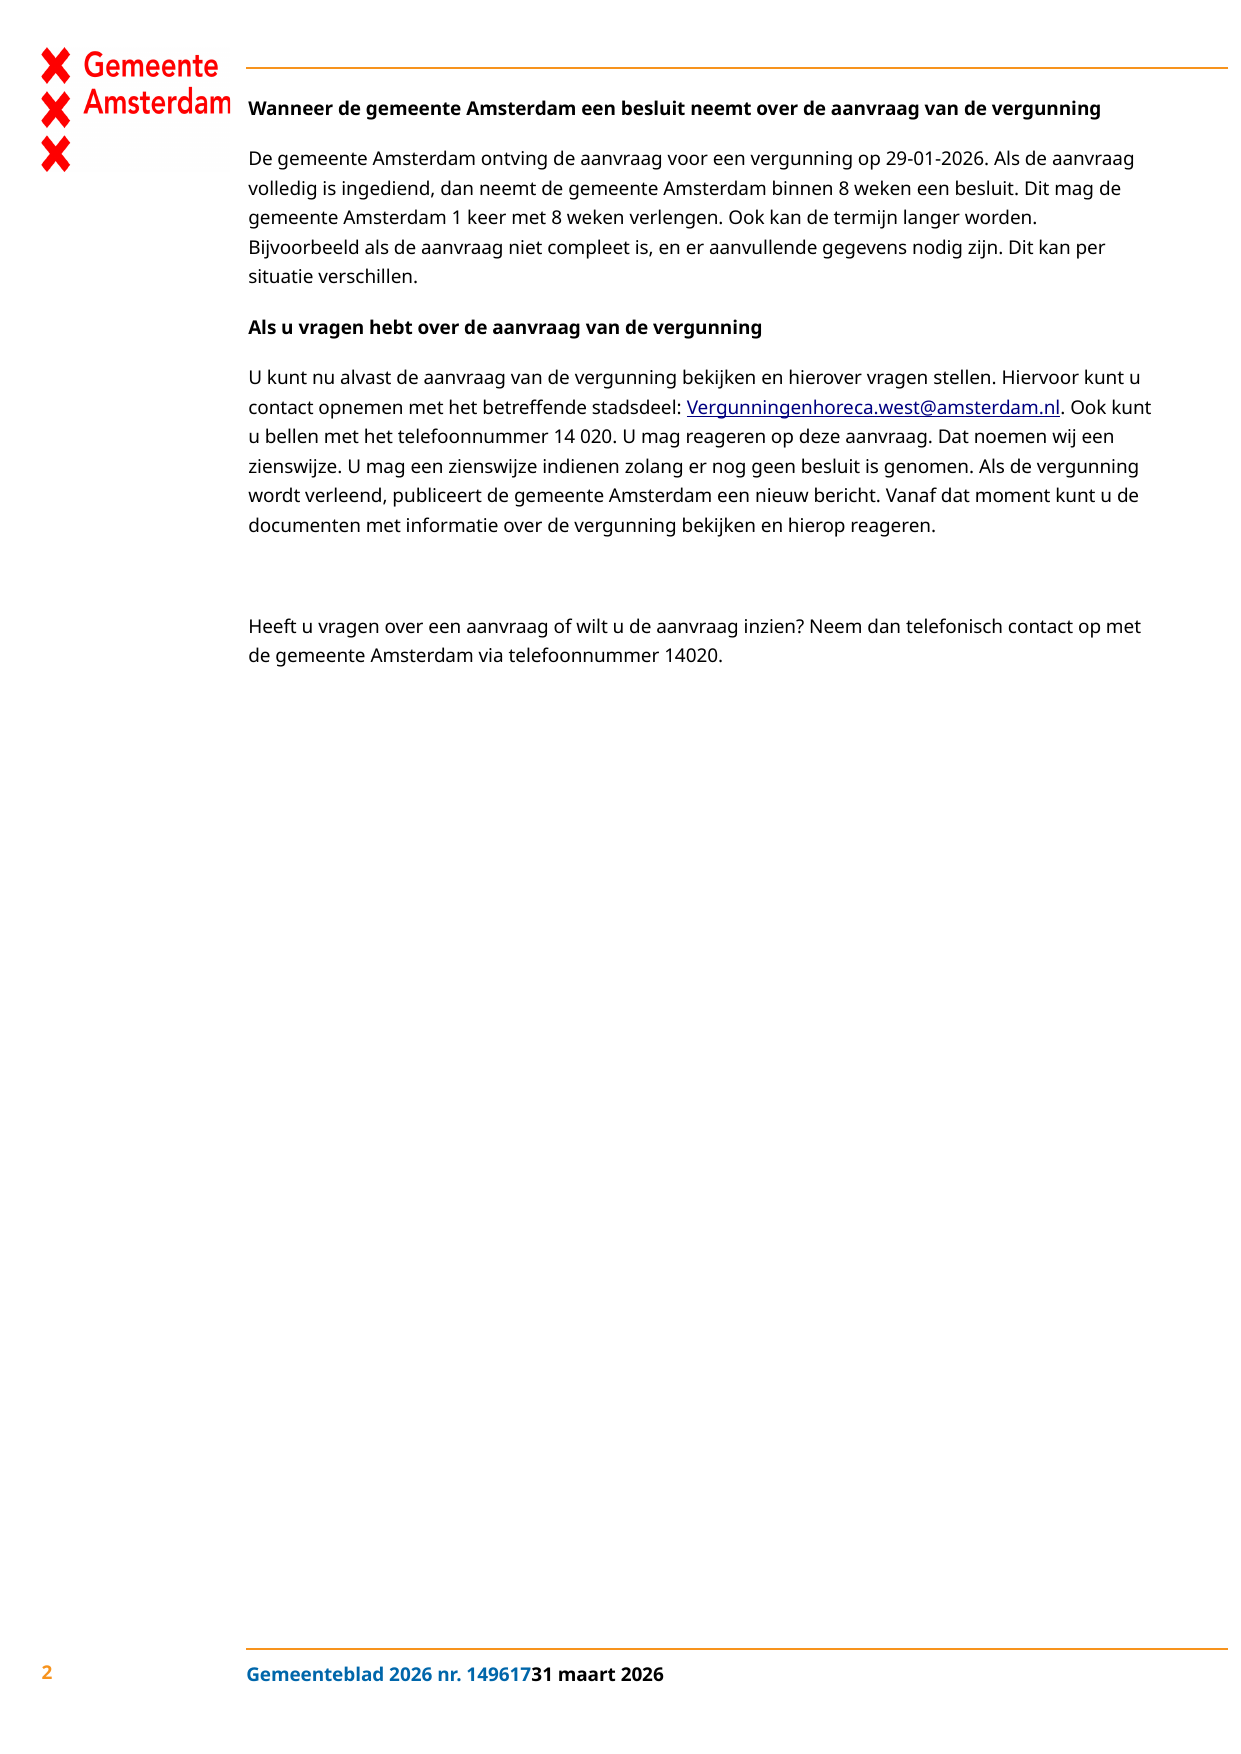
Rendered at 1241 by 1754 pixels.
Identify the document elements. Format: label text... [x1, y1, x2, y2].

text U kunt nu alvast de aanvraag van de vergunning bekijken en hierover vragen stellen. Hiervoor kunt u contact opnemen met het betreffende stadsdeel: Vergunningenhoreca.west@amsterdam.nl. Ook kunt u bellen met het telefoonnummer 14 020. U mag reageren op deze aanvraag. Dat noemen wij een zienswijze. U mag een zienswijze indienen zolang er nog geen besluit is genomen. Als de vergunning wordt verleend, publiceert de gemeente Amsterdam een nieuw bericht. Vanaf dat moment kunt u de documenten met informatie over de vergunning bekijken en hierop reageren. [248, 364, 1152, 538]
text Wanneer de gemeente Amsterdam een besluit neemt over de aanvraag van de vergunning [248, 95, 1152, 121]
text De gemeente Amsterdam ontving de aanvraag voor een vergunning op 29-01-2026. Als de aanvraag volledig is ingediend, dan neemt de gemeente Amsterdam binnen 8 weken een besluit. Dit mag de gemeente Amsterdam 1 keer met 8 weken verlengen. Ook kan de termijn langer worden. Bijvoorbeeld als de aanvraag niet compleet is, en er aanvullende gegevens nodig zijn. Dit kan per situatie verschillen. [248, 145, 1152, 289]
text Heeft u vragen over een aanvraag of wilt u de aanvraag inzien? Neem dan telefonisch contact op met de gemeente Amsterdam via telefoonnummer 14020. [248, 613, 1152, 668]
picture [41, 47, 231, 172]
text Als u vragen hebt over de aanvraag van de vergunning [248, 314, 1152, 340]
